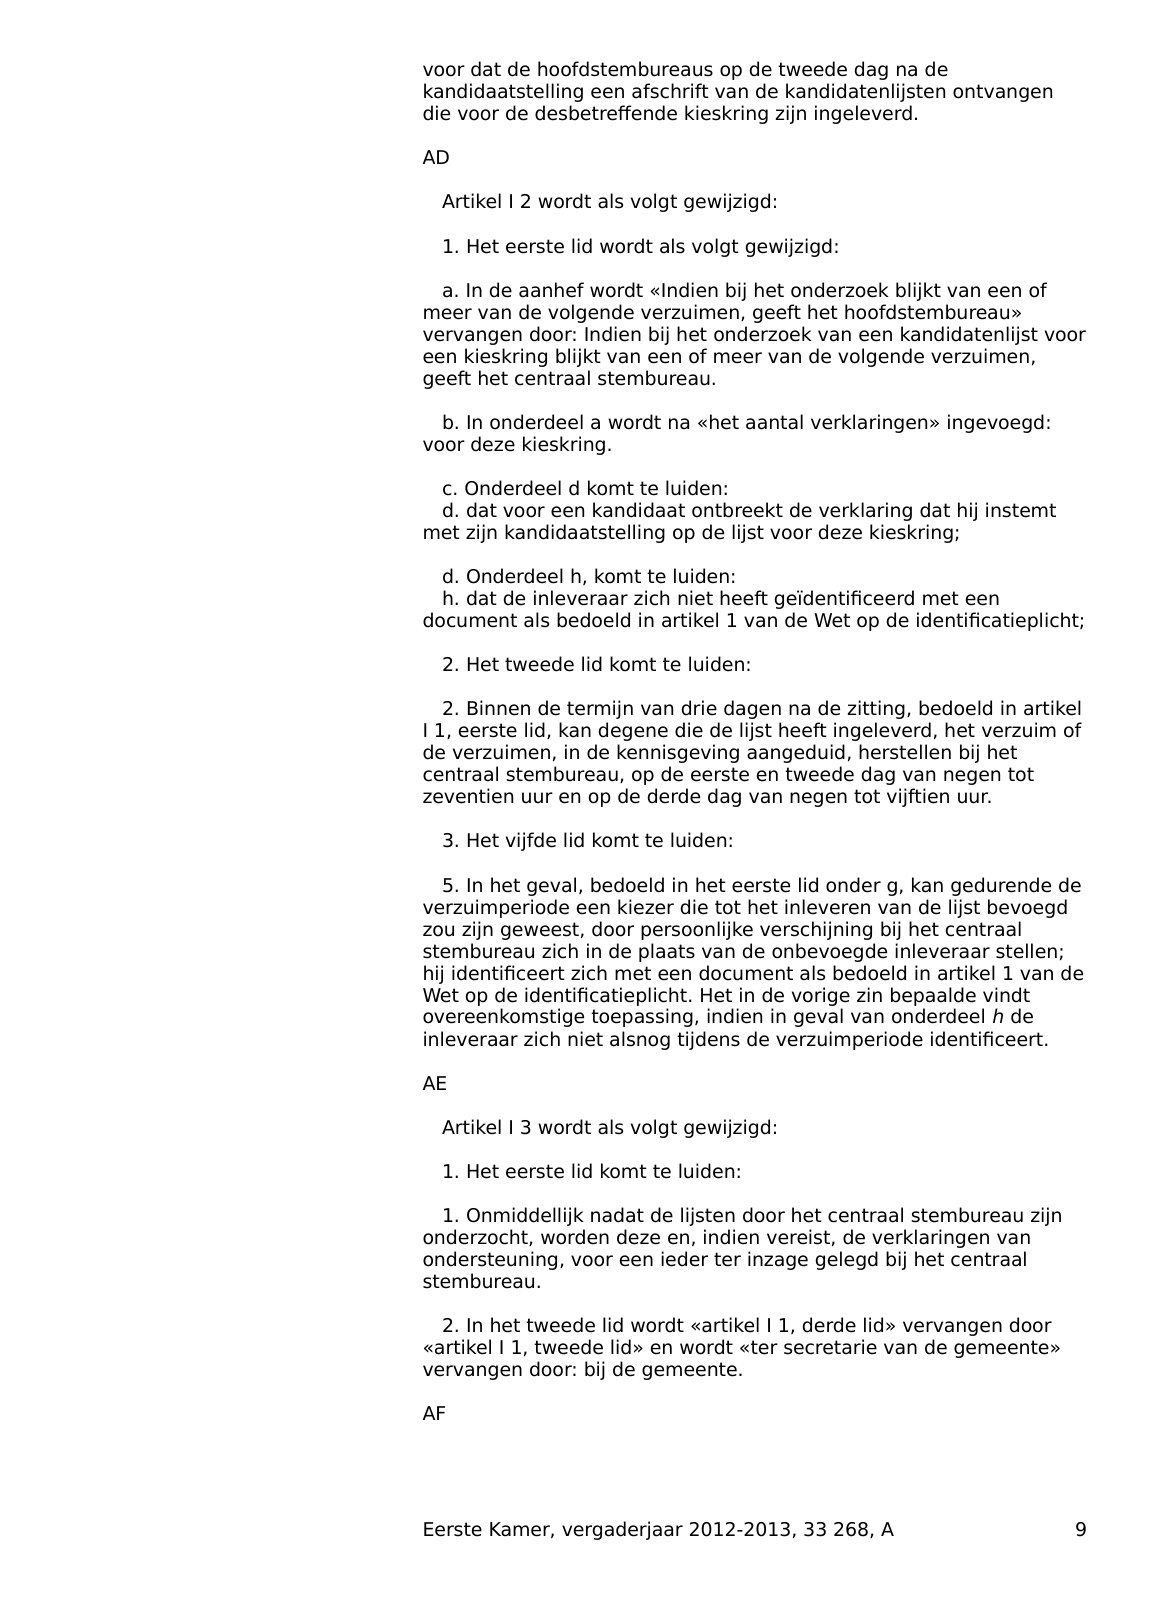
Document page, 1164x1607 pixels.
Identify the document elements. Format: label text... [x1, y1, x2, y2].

text AE [422, 1073, 1087, 1094]
text 3. Het vijfde lid komt te luiden: [422, 830, 1087, 852]
text 5. In het geval, bedoeld in het eerste lid onder g, kan gedurende de verzuimperiode een kiezer die tot het inleveren van de lijst bevoegd zou zijn geweest, door persoonlijke verschijning bij het centraal stembureau zich in de plaats van de onbevoegde inleveraar stellen; hij identificeert zich met een document als bedoeld in artikel 1 van de Wet op de identificatieplicht. Het in de vorige zin bepaalde vindt overeenkomstige toepassing, indien in geval van onderdeel h de inleveraar zich niet alsnog tijdens de verzuimperiode identificeert. [422, 874, 1087, 1050]
text d. Onderdeel h, komt te luiden: [422, 566, 1087, 588]
text h. dat de inleveraar zich niet heeft geïdentificeerd met een document als bedoeld in artikel 1 van de Wet op de identificatieplicht; [422, 588, 1087, 632]
text a. In de aanhef wordt «Indien bij het onderzoek blijkt van een of meer van de volgende verzuimen, geeft het hoofdstembureau» vervangen door: Indien bij het onderzoek van een kandidatenlijst voor een kieskring blijkt van een of meer van de volgende verzuimen, geeft het centraal stembureau. [422, 280, 1087, 389]
text 2. In het tweede lid wordt «artikel I 1, derde lid» vervangen door «artikel I 1, tweede lid» en wordt «ter secretarie van de gemeente» vervangen door: bij de gemeente. [422, 1315, 1087, 1381]
text voor dat de hoofdstembureaus op de tweede dag na de kandidaatstelling een afschrift van de kandidatenlijsten ontvangen die voor de desbetreffende kieskring zijn ingeleverd. [422, 59, 1087, 125]
text b. In onderdeel a wordt na «het aantal verklaringen» ingevoegd: voor deze kieskring. [422, 412, 1087, 456]
text AF [422, 1403, 1087, 1425]
text 2. Binnen de termijn van drie dagen na de zitting, bedoeld in artikel I 1, eerste lid, kan degene die de lijst heeft ingeleverd, het verzuim of de verzuimen, in de kennisgeving aangeduid, herstellen bij het centraal stembureau, op de eerste en tweede dag van negen tot zeventien uur en op de derde dag van negen tot vijftien uur. [422, 698, 1087, 808]
text AD [422, 147, 1087, 169]
text c. Onderdeel d komt te luiden: [422, 478, 1087, 500]
text 2. Het tweede lid komt te luiden: [422, 654, 1087, 676]
text Artikel I 3 wordt als volgt gewijzigd: [422, 1117, 1087, 1139]
text 1. Het eerste lid komt te luiden: [422, 1161, 1087, 1183]
text 1. Onmiddellijk nadat de lijsten door het centraal stembureau zijn onderzocht, worden deze en, indien vereist, de verklaringen van ondersteuning, voor een ieder ter inzage gelegd bij het centraal stembureau. [422, 1205, 1087, 1293]
text 1. Het eerste lid wordt als volgt gewijzigd: [422, 236, 1087, 257]
text Artikel I 2 wordt als volgt gewijzigd: [422, 191, 1087, 213]
text d. dat voor een kandidaat ontbreekt de verklaring dat hij instemt met zijn kandidaatstelling op de lijst voor deze kieskring; [422, 500, 1087, 544]
